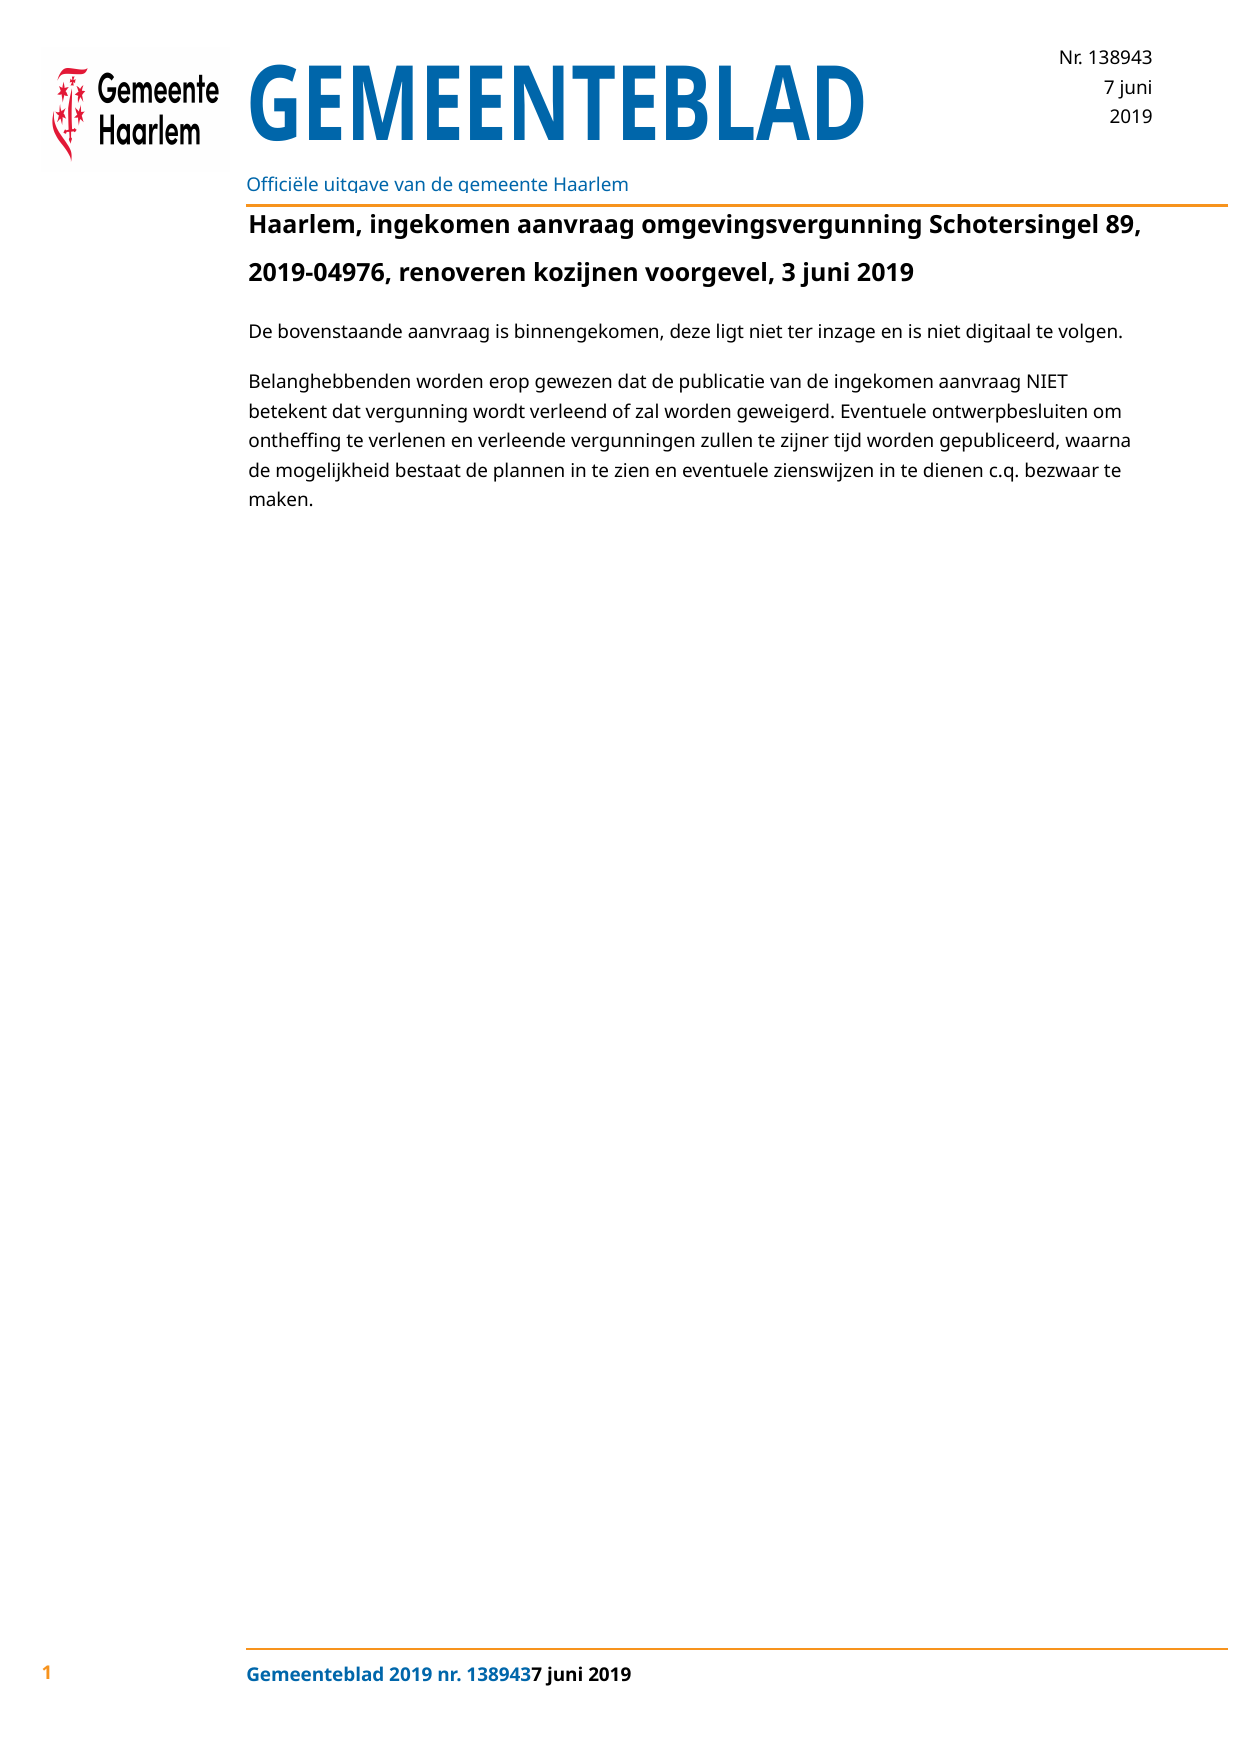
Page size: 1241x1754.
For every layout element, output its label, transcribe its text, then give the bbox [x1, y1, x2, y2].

text De bovenstaande aanvraag is binnengekomen, deze ligt niet ter inzage en is niet digitaal te volgen. [248, 318, 1152, 344]
text Belanghebbenden worden erop gewezen dat de publicatie van de ingekomen aanvraag NIET betekent dat vergunning wordt verleend of zal worden geweigerd. Eventuele ontwerpbesluiten om ontheffing te verlenen en verleende vergunningen zullen te zijner tijd worden gepubliceerd, waarna de mogelijkheid bestaat de plannen in te zien en eventuele zienswijzen in te dienen c.q. bezwaar te maken. [248, 368, 1152, 512]
text Haarlem, ingekomen aanvraag omgevingsvergunning Schotersingel 89, 2019-04976, renoveren kozijnen voorgevel, 3 juni 2019 [248, 207, 1152, 288]
picture [41, 47, 231, 172]
